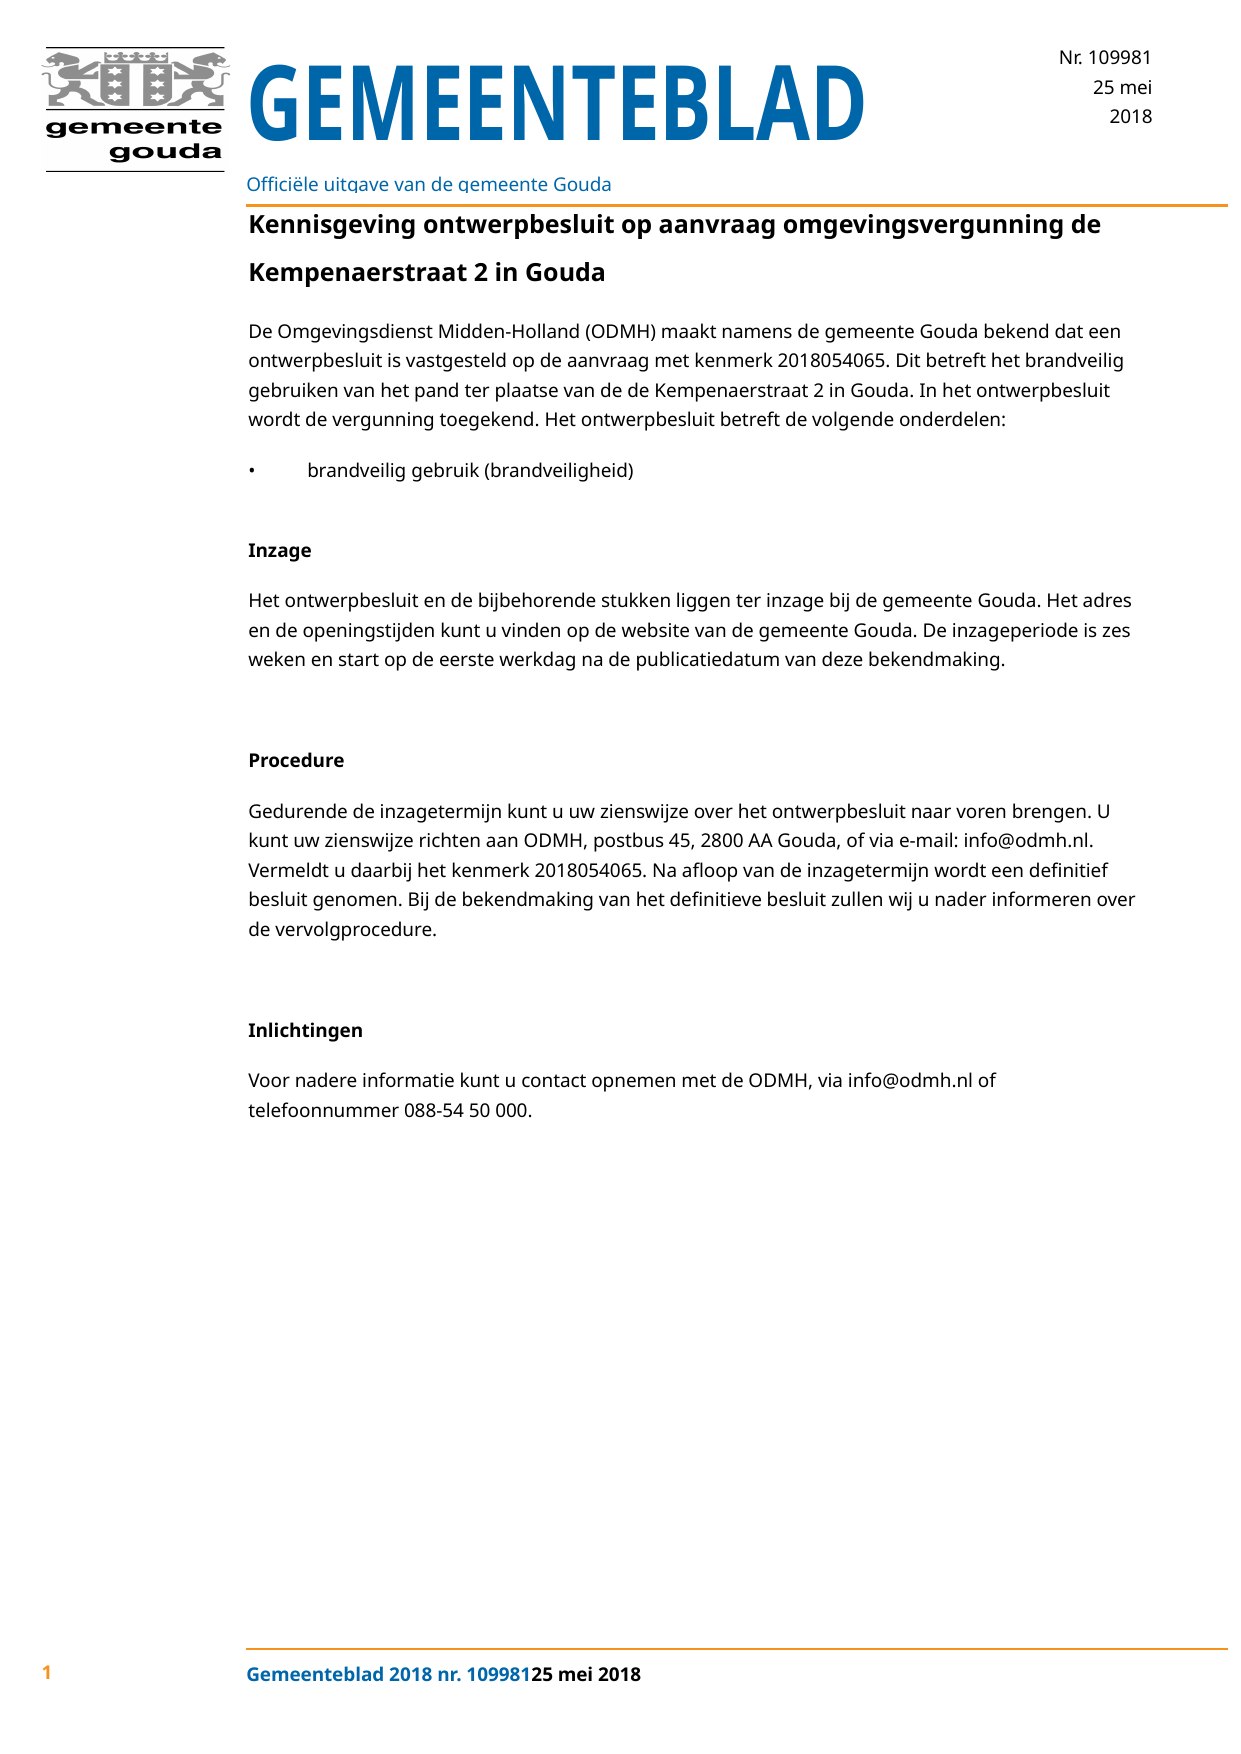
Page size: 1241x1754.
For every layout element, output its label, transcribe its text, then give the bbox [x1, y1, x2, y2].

text Voor nadere informatie kunt u contact opnemen met de ODMH, via info@odmh.nl of telefoonnummer 088-54 50 000. [248, 1067, 1152, 1123]
list brandveilig gebruik (brandveiligheid) [248, 457, 1152, 483]
text Inzage [248, 537, 1152, 563]
text Gedurende de inzagetermijn kunt u uw zienswijze over het ontwerpbesluit naar voren brengen. U kunt uw zienswijze richten aan ODMH, postbus 45, 2800 AA Gouda, of via e-mail: info@odmh.nl. Vermeldt u daarbij het kenmerk 2018054065. Na afloop van de inzagetermijn wordt een definitief besluit genomen. Bij de bekendmaking van het definitieve besluit zullen wij u nader informeren over de vervolgprocedure. [248, 798, 1152, 942]
text De Omgevingsdienst Midden-Holland (ODMH) maakt namens de gemeente Gouda bekend dat een ontwerpbesluit is vastgesteld op de aanvraag met kenmerk 2018054065. Dit betreft het brandveilig gebruiken van het pand ter plaatse van de de Kempenaerstraat 2 in Gouda. In het ontwerpbesluit wordt de vergunning toegekend. Het ontwerpbesluit betreft de volgende onderdelen: [248, 318, 1152, 432]
text Kennisgeving ontwerpbesluit op aanvraag omgevingsvergunning de Kempenaerstraat 2 in Gouda [248, 207, 1152, 288]
text Procedure [248, 747, 1152, 773]
picture [41, 47, 231, 172]
text Inlichtingen [248, 1017, 1152, 1043]
text Het ontwerpbesluit en de bijbehorende stukken liggen ter inzage bij de gemeente Gouda. Het adres en de openingstijden kunt u vinden op de website van de gemeente Gouda. De inzageperiode is zes weken en start op de eerste werkdag na de publicatiedatum van deze bekendmaking. [248, 587, 1152, 672]
